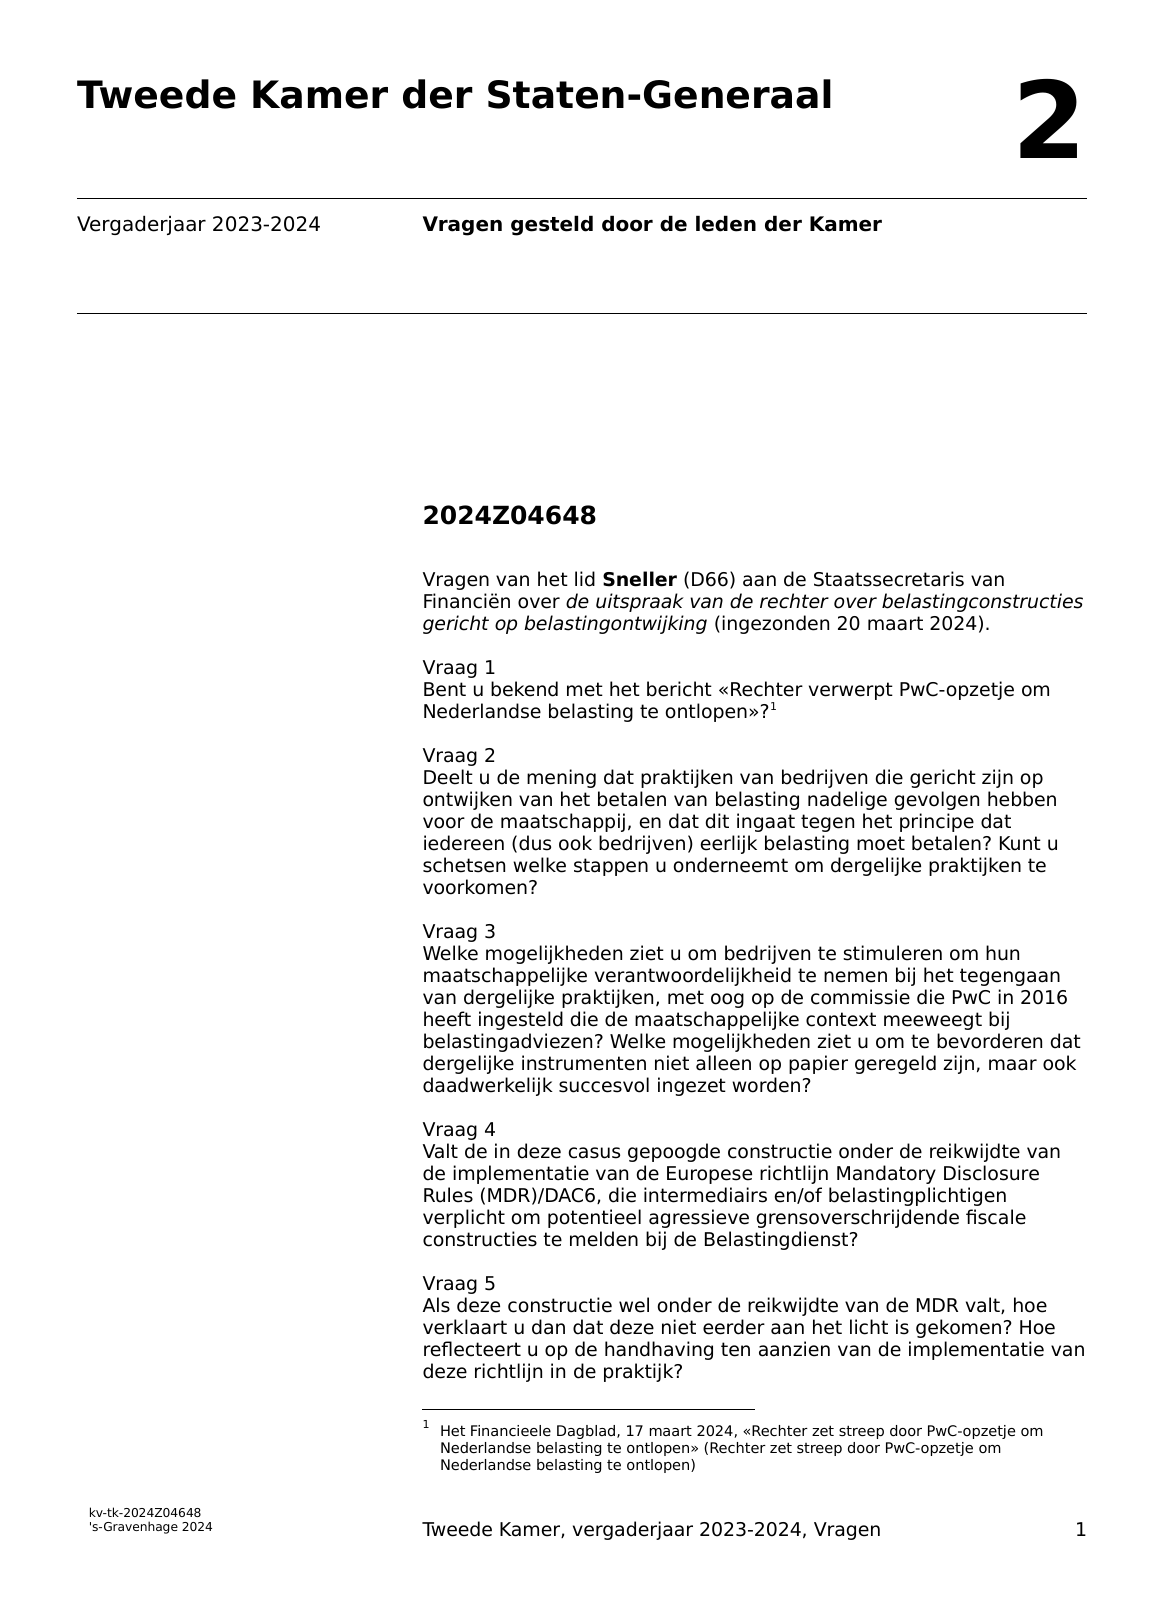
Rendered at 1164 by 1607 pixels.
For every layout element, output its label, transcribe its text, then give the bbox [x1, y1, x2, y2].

text Als deze constructie wel onder de reikwijdte van de MDR valt, hoe verklaart u dan dat deze niet eerder aan het licht is gekomen? Hoe reflecteert u op de handhaving ten aanzien van de implementatie van deze richtlijn in de praktijk? [422, 1295, 1087, 1383]
text Valt de in deze casus gepoogde constructie onder de reikwijdte van de implementatie van de Europese richtlijn Mandatory Disclosure Rules (MDR)/DAC6, die intermediairs en/of belastingplichtigen verplicht om potentieel agressieve grensoverschrijdende fiscale constructies te melden bij de Belastingdienst? [422, 1141, 1087, 1251]
text 2024Z04648 [422, 501, 1087, 531]
text Vraag 4 [422, 1119, 1087, 1141]
text kv-tk-2024Z04648 [88, 1506, 323, 1520]
text Vraag 3 [422, 921, 1087, 943]
text Welke mogelijkheden ziet u om bedrijven te stimuleren om hun maatschappelijke verantwoordelijkheid te nemen bij het tegengaan van dergelijke praktijken, met oog op de commissie die PwC in 2016 heeft ingesteld die de maatschappelijke context meeweegt bij belastingadviezen? Welke mogelijkheden ziet u om te bevorderen dat dergelijke instrumenten niet alleen op papier geregeld zijn, maar ook daadwerkelijk succesvol ingezet worden? [422, 943, 1087, 1097]
table_cell Vragen gesteld door de leden der Kamer [422, 199, 1087, 313]
text Vraag 2 [422, 745, 1087, 767]
text Bent u bekend met het bericht «Rechter verwerpt PwC-opzetje om Nederlandse belasting te ontlopen»? [422, 679, 1087, 723]
text 's-Gravenhage 2024 [88, 1520, 323, 1534]
text Vragen van het lid Sneller (D66) aan de Staatssecretaris van Financiën over de uitspraak van de rechter over belastingconstructies gericht op belastingontwijking (ingezonden 20 maart 2024). [422, 569, 1087, 635]
table_cell Vergaderjaar 2023-2024 [77, 199, 422, 313]
text Het Financieele Dagblad, 17 maart 2024, «Rechter zet streep door PwC-opzetje om Nederlandse belasting te ontlopen» (Rechter zet streep door PwC-opzetje om Nederlandse belasting te ontlopen) [422, 1418, 1087, 1474]
text Vraag 1 [422, 657, 1087, 679]
text Deelt u de mening dat praktijken van bedrijven die gericht zijn op ontwijken van het betalen van belasting nadelige gevolgen hebben voor de maatschappij, en dat dit ingaat tegen het principe dat iedereen (dus ook bedrijven) eerlijk belasting moet betalen? Kunt u schetsen welke stappen u onderneemt om dergelijke praktijken te voorkomen? [422, 767, 1087, 899]
table_header 2 [886, 59, 1087, 198]
text Vraag 5 [422, 1273, 1087, 1295]
table_header Tweede Kamer der Staten-Generaal [77, 59, 886, 198]
